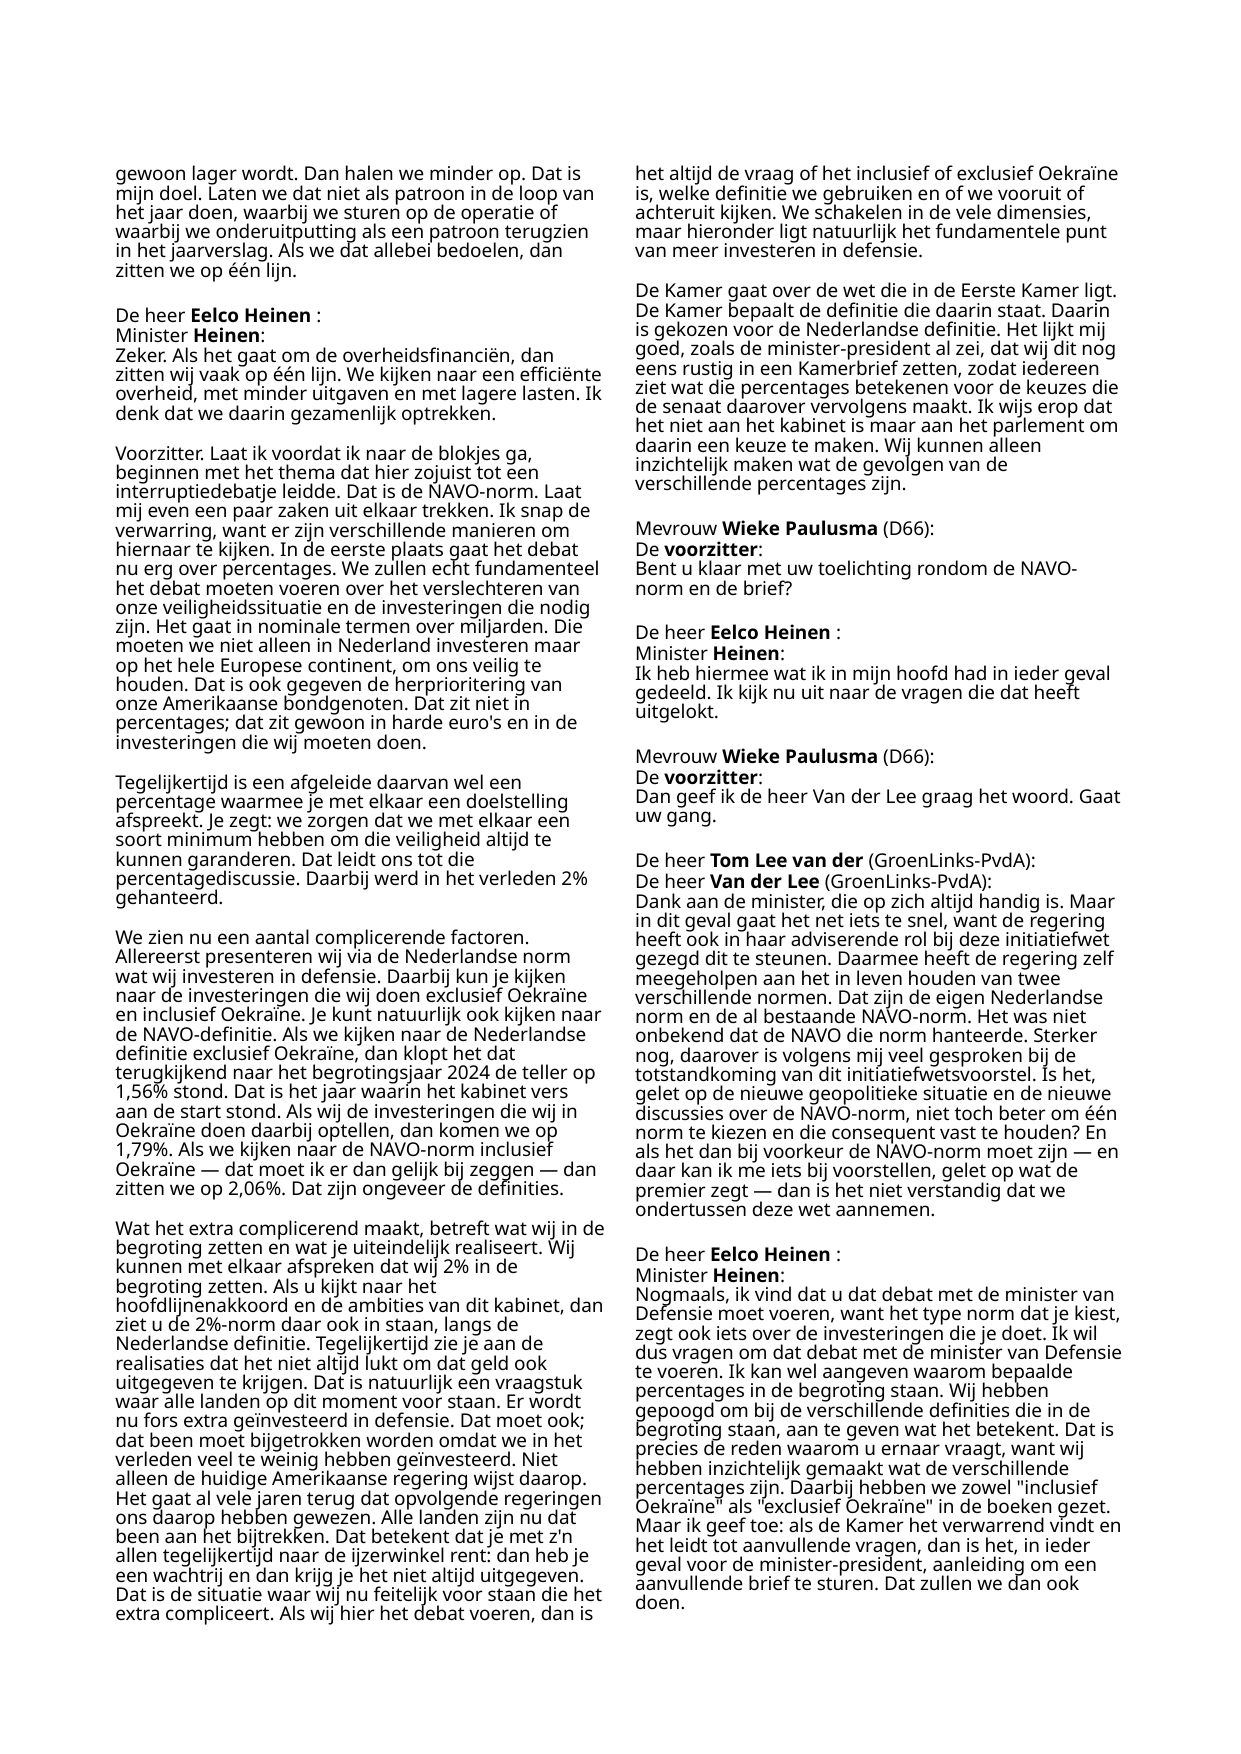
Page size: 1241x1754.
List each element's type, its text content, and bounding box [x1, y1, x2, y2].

text De heer Tom Lee van der (GroenLinks-PvdA): [635, 848, 1125, 873]
text Nogmaals, ik vind dat u dat debat met de minister van Defensie moet voeren, want het type norm dat je kiest, zegt ook iets over de investeringen die je doet. Ik wil dus vragen om dat debat met de minister van Defensie te voeren. Ik kan wel aangeven waarom bepaalde percentages in de begroting staan. Wij hebben gepoogd om bij de verschillende definities die in de begroting staan, aan te geven wat het betekent. Dat is precies de reden waarom u ernaar vraagt, want wij hebben inzichtelijk gemaakt wat de verschillende percentages zijn. Daarbij hebben we zowel "inclusief Oekraïne" als "exclusief Oekraïne" in de boeken gezet. Maar ik geef toe: als de Kamer het verwarrend vindt en het leidt tot aanvullende vragen, dan is het, in ieder geval voor de minister-president, aanleiding om een aanvullende brief te sturen. Dat zullen we dan ook doen. [635, 1286, 1125, 1614]
text De heer Eelco Heinen : [635, 619, 1125, 645]
text Zeker. Als het gaat om de overheidsfinanciën, dan zitten wij vaak op één lijn. We kijken naar een efficiënte overheid, met minder uitgaven en met lagere lasten. Ik denk dat we daarin gezamenlijk optrekken. [115, 347, 605, 424]
text gewoon lager wordt. Dan halen we minder op. Dat is mijn doel. Laten we dat niet als patroon in de loop van het jaar doen, waarbij we sturen op de operatie of waarbij we onderuitputting als een patroon terugzien in het jaarverslag. Als we dat allebei bedoelen, dan zitten we op één lijn. [115, 165, 605, 281]
text Dan geef ik de heer Van der Lee graag het woord. Gaat uw gang. [635, 788, 1125, 827]
text Mevrouw Wieke Paulusma (D66): [635, 743, 1125, 769]
text De Kamer gaat over de wet die in de Eerste Kamer ligt. De Kamer bepaalt de definitie die daarin staat. Daarin is gekozen voor de Nederlandse definitie. Het lijkt mij goed, zoals de minister-president al zei, dat wij dit nog eens rustig in een Kamerbrief zetten, zodat iedereen ziet wat die percentages betekenen voor de keuzes die de senaat daarover vervolgens maakt. Ik wijs erop dat het niet aan het kabinet is maar aan het parlement om daarin een keuze te maken. Wij kunnen alleen inzichtelijk maken wat de gevolgen van de verschillende percentages zijn. [635, 282, 1125, 494]
text De heer Eelco Heinen : [635, 1241, 1125, 1267]
text Dank aan de minister, die op zich altijd handig is. Maar in dit geval gaat het net iets te snel, want de regering heeft ook in haar adviserende rol bij deze initiatiefwet gezegd dit te steunen. Daarmee heeft de regering zelf meegeholpen aan het in leven houden van twee verschillende normen. Dat zijn de eigen Nederlandse norm en de al bestaande NAVO-norm. Het was niet onbekend dat de NAVO die norm hanteerde. Sterker nog, daarover is volgens mij veel gesproken bij de totstandkoming van dit initiatiefwetsvoorstel. Is het, gelet op de nieuwe geopolitieke situatie en de nieuwe discussies over de NAVO-norm, niet toch beter om één norm te kiezen en die consequent vast te houden? En als het dan bij voorkeur de NAVO-norm moet zijn — en daar kan ik me iets bij voorstellen, gelet op wat de premier zegt — dan is het niet verstandig dat we ondertussen deze wet aannemen. [635, 893, 1125, 1220]
text De heer Van der Lee (GroenLinks-PvdA): [635, 873, 1125, 893]
text het altijd de vraag of het inclusief of exclusief Oekraïne is, welke definitie we gebruiken en of we vooruit of achteruit kijken. We schakelen in de vele dimensies, maar hieronder ligt natuurlijk het fundamentele punt van meer investeren in defensie. [635, 165, 1125, 262]
text Mevrouw Wieke Paulusma (D66): [635, 515, 1125, 541]
text Minister Heinen: [635, 645, 1125, 664]
text De voorzitter: [635, 541, 1125, 560]
text Minister Heinen: [635, 1267, 1125, 1286]
text Voorzitter. Laat ik voordat ik naar de blokjes ga, beginnen met het thema dat hier zojuist tot een interruptiedebatje leidde. Dat is de NAVO-norm. Laat mij even een paar zaken uit elkaar trekken. Ik snap de verwarring, want er zijn verschillende manieren om hiernaar te kijken. In de eerste plaats gaat het debat nu erg over percentages. We zullen echt fundamenteel het debat moeten voeren over het verslechteren van onze veiligheidssituatie en de investeringen die nodig zijn. Het gaat in nominale termen over miljarden. Die moeten we niet alleen in Nederland investeren maar op het hele Europese continent, om ons veilig te houden. Dat is ook gegeven de herprioritering van onze Amerikaanse bondgenoten. Dat zit niet in percentages; dat zit gewoon in harde euro's en in de investeringen die wij moeten doen. [115, 444, 605, 753]
text Bent u klaar met uw toelichting rondom de NAVO-norm en de brief? [635, 560, 1125, 599]
text De heer Eelco Heinen : [115, 302, 605, 327]
text We zien nu een aantal complicerende factoren. Allereerst presenteren wij via de Nederlandse norm wat wij investeren in defensie. Daarbij kun je kijken naar de investeringen die wij doen exclusief Oekraïne en inclusief Oekraïne. Je kunt natuurlijk ook kijken naar de NAVO-definitie. Als we kijken naar de Nederlandse definitie exclusief Oekraïne, dan klopt het dat terugkijkend naar het begrotingsjaar 2024 de teller op 1,56% stond. Dat is het jaar waarin het kabinet vers aan de start stond. Als wij de investeringen die wij in Oekraïne doen daarbij optellen, dan komen we op 1,79%. Als we kijken naar de NAVO-norm inclusief Oekraïne — dat moet ik er dan gelijk bij zeggen — dan zitten we op 2,06%. Dat zijn ongeveer de definities. [115, 929, 605, 1199]
text Wat het extra complicerend maakt, betreft wat wij in de begroting zetten en wat je uiteindelijk realiseert. Wij kunnen met elkaar afspreken dat wij 2% in de begroting zetten. Als u kijkt naar het hoofdlijnenakkoord en de ambities van dit kabinet, dan ziet u de 2%-norm daar ook in staan, langs de Nederlandse definitie. Tegelijkertijd zie je aan de realisaties dat het niet altijd lukt om dat geld ook uitgegeven te krijgen. Dat is natuurlijk een vraagstuk waar alle landen op dit moment voor staan. Er wordt nu fors extra geïnvesteerd in defensie. Dat moet ook; dat been moet bijgetrokken worden omdat we in het verleden veel te weinig hebben geïnvesteerd. Niet alleen de huidige Amerikaanse regering wijst daarop. Het gaat al vele jaren terug dat opvolgende regeringen ons daarop hebben gewezen. Alle landen zijn nu dat been aan het bijtrekken. Dat betekent dat je met z'n allen tegelijkertijd naar de ijzerwinkel rent: dan heb je een wachtrij en dan krijg je het niet altijd uitgegeven. Dat is de situatie waar wij nu feitelijk voor staan die het extra compliceert. Als wij hier het debat voeren, dan is [115, 1220, 605, 1624]
text Ik heb hiermee wat ik in mijn hoofd had in ieder geval gedeeld. Ik kijk nu uit naar de vragen die dat heeft uitgelokt. [635, 664, 1125, 722]
text De voorzitter: [635, 769, 1125, 788]
text Minister Heinen: [115, 327, 605, 347]
text Tegelijkertijd is een afgeleide daarvan wel een percentage waarmee je met elkaar een doelstelling afspreekt. Je zegt: we zorgen dat we met elkaar een soort minimum hebben om die veiligheid altijd te kunnen garanderen. Dat leidt ons tot die percentagediscussie. Daarbij werd in het verleden 2% gehanteerd. [115, 774, 605, 908]
